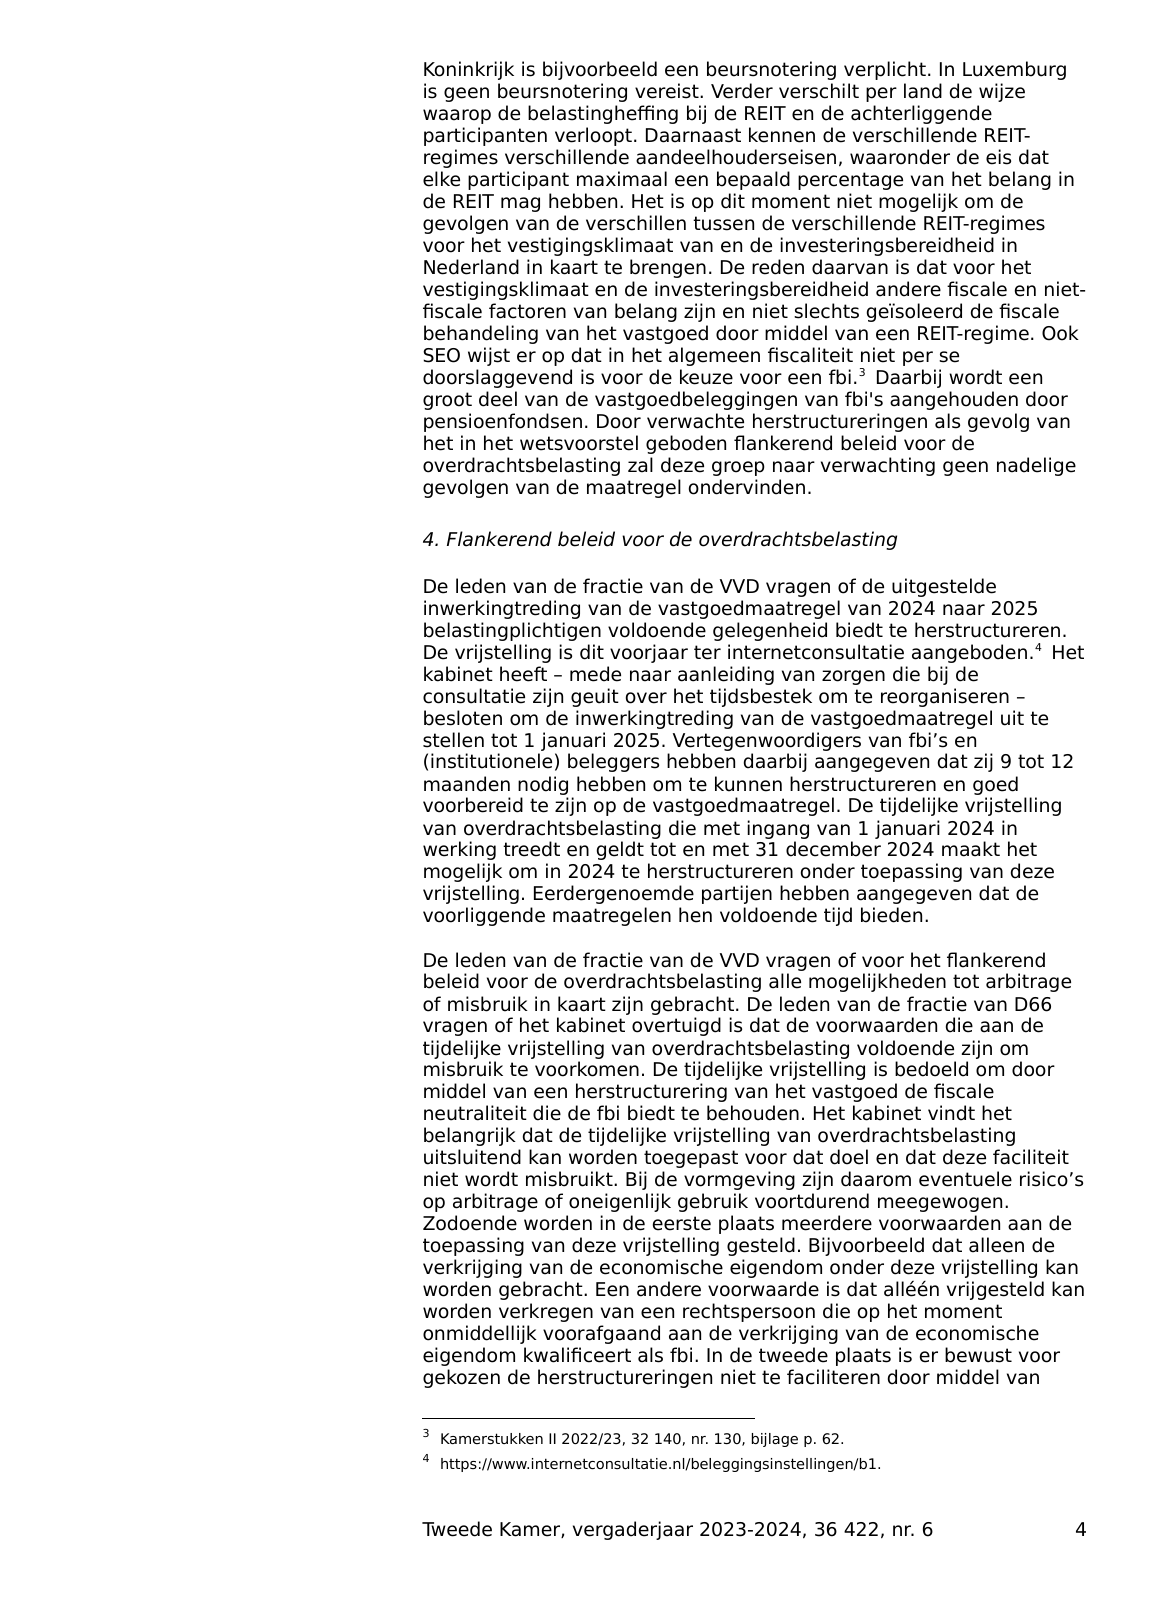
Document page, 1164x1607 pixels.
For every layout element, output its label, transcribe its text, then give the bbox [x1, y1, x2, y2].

text De leden van de fractie van de VVD vragen of voor het flankerend beleid voor de overdrachtsbelasting alle mogelijkheden tot arbitrage of misbruik in kaart zijn gebracht. De leden van de fractie van D66 vragen of het kabinet overtuigd is dat de voorwaarden die aan de tijdelijke vrijstelling van overdrachtsbelasting voldoende zijn om misbruik te voorkomen. De tijdelijke vrijstelling is bedoeld om door middel van een herstructurering van het vastgoed de fiscale neutraliteit die de fbi biedt te behouden. Het kabinet vindt het belangrijk dat de tijdelijke vrijstelling van overdrachtsbelasting uitsluitend kan worden toegepast voor dat doel en dat deze faciliteit niet wordt misbruikt. Bij de vormgeving zijn daarom eventuele risico’s op arbitrage of oneigenlijk gebruik voortdurend meegewogen. Zodoende worden in de eerste plaats meerdere voorwaarden aan de toepassing van deze vrijstelling gesteld. Bijvoorbeeld dat alleen de verkrijging van de economische eigendom onder deze vrijstelling kan worden gebracht. Een andere voorwaarde is dat alléén vrijgesteld kan worden verkregen van een rechtspersoon die op het moment onmiddellijk voorafgaand aan de verkrijging van de economische eigendom kwalificeert als fbi. In de tweede plaats is er bewust voor gekozen de herstructureringen niet te faciliteren door middel van [422, 949, 1087, 1389]
subtitle 4. Flankerend beleid voor de overdrachtsbelasting [422, 529, 1087, 551]
text Kamerstukken II 2022/23, 32 140, nr. 130, bijlage p. 62. [422, 1427, 1087, 1449]
text https://www.internetconsultatie.nl/beleggingsinstellingen/b1. [422, 1452, 1087, 1474]
text Koninkrijk is bijvoorbeeld een beursnotering verplicht. In Luxemburg is geen beursnotering vereist. Verder verschilt per land de wijze waarop de belastingheffing bij de REIT en de achterliggende participanten verloopt. Daarnaast kennen de verschillende REIT-regimes verschillende aandeelhouderseisen, waaronder de eis dat elke participant maximaal een bepaald percentage van het belang in de REIT mag hebben. Het is op dit moment niet mogelijk om de gevolgen van de verschillen tussen de verschillende REIT-regimes voor het vestigingsklimaat van en de investeringsbereidheid in Nederland in kaart te brengen. De reden daarvan is dat voor het vestigingsklimaat en de investeringsbereidheid andere fiscale en niet-fiscale factoren van belang zijn en niet slechts geïsoleerd de fiscale behandeling van het vastgoed door middel van een REIT-regime. Ook SEO wijst er op dat in het algemeen fiscaliteit niet per se doorslaggevend is voor de keuze voor een fbi. Daarbij wordt een groot deel van de vastgoedbeleggingen van fbi's aangehouden door pensioenfondsen. Door verwachte herstructureringen als gevolg van het in het wetsvoorstel geboden flankerend beleid voor de overdrachtsbelasting zal deze groep naar verwachting geen nadelige gevolgen van de maatregel ondervinden. [422, 59, 1087, 499]
text De leden van de fractie van de VVD vragen of de uitgestelde inwerkingtreding van de vastgoedmaatregel van 2024 naar 2025 belastingplichtigen voldoende gelegenheid biedt te herstructureren. De vrijstelling is dit voorjaar ter internetconsultatie aangeboden. Het kabinet heeft – mede naar aanleiding van zorgen die bij de consultatie zijn geuit over het tijdsbestek om te reorganiseren – besloten om de inwerkingtreding van de vastgoedmaatregel uit te stellen tot 1 januari 2025. Vertegenwoordigers van fbi’s en (institutionele) beleggers hebben daarbij aangegeven dat zij 9 tot 12 maanden nodig hebben om te kunnen herstructureren en goed voorbereid te zijn op de vastgoedmaatregel. De tijdelijke vrijstelling van overdrachtsbelasting die met ingang van 1 januari 2024 in werking treedt en geldt tot en met 31 december 2024 maakt het mogelijk om in 2024 te herstructureren onder toepassing van deze vrijstelling. Eerdergenoemde partijen hebben aangegeven dat de voorliggende maatregelen hen voldoende tijd bieden. [422, 576, 1087, 927]
